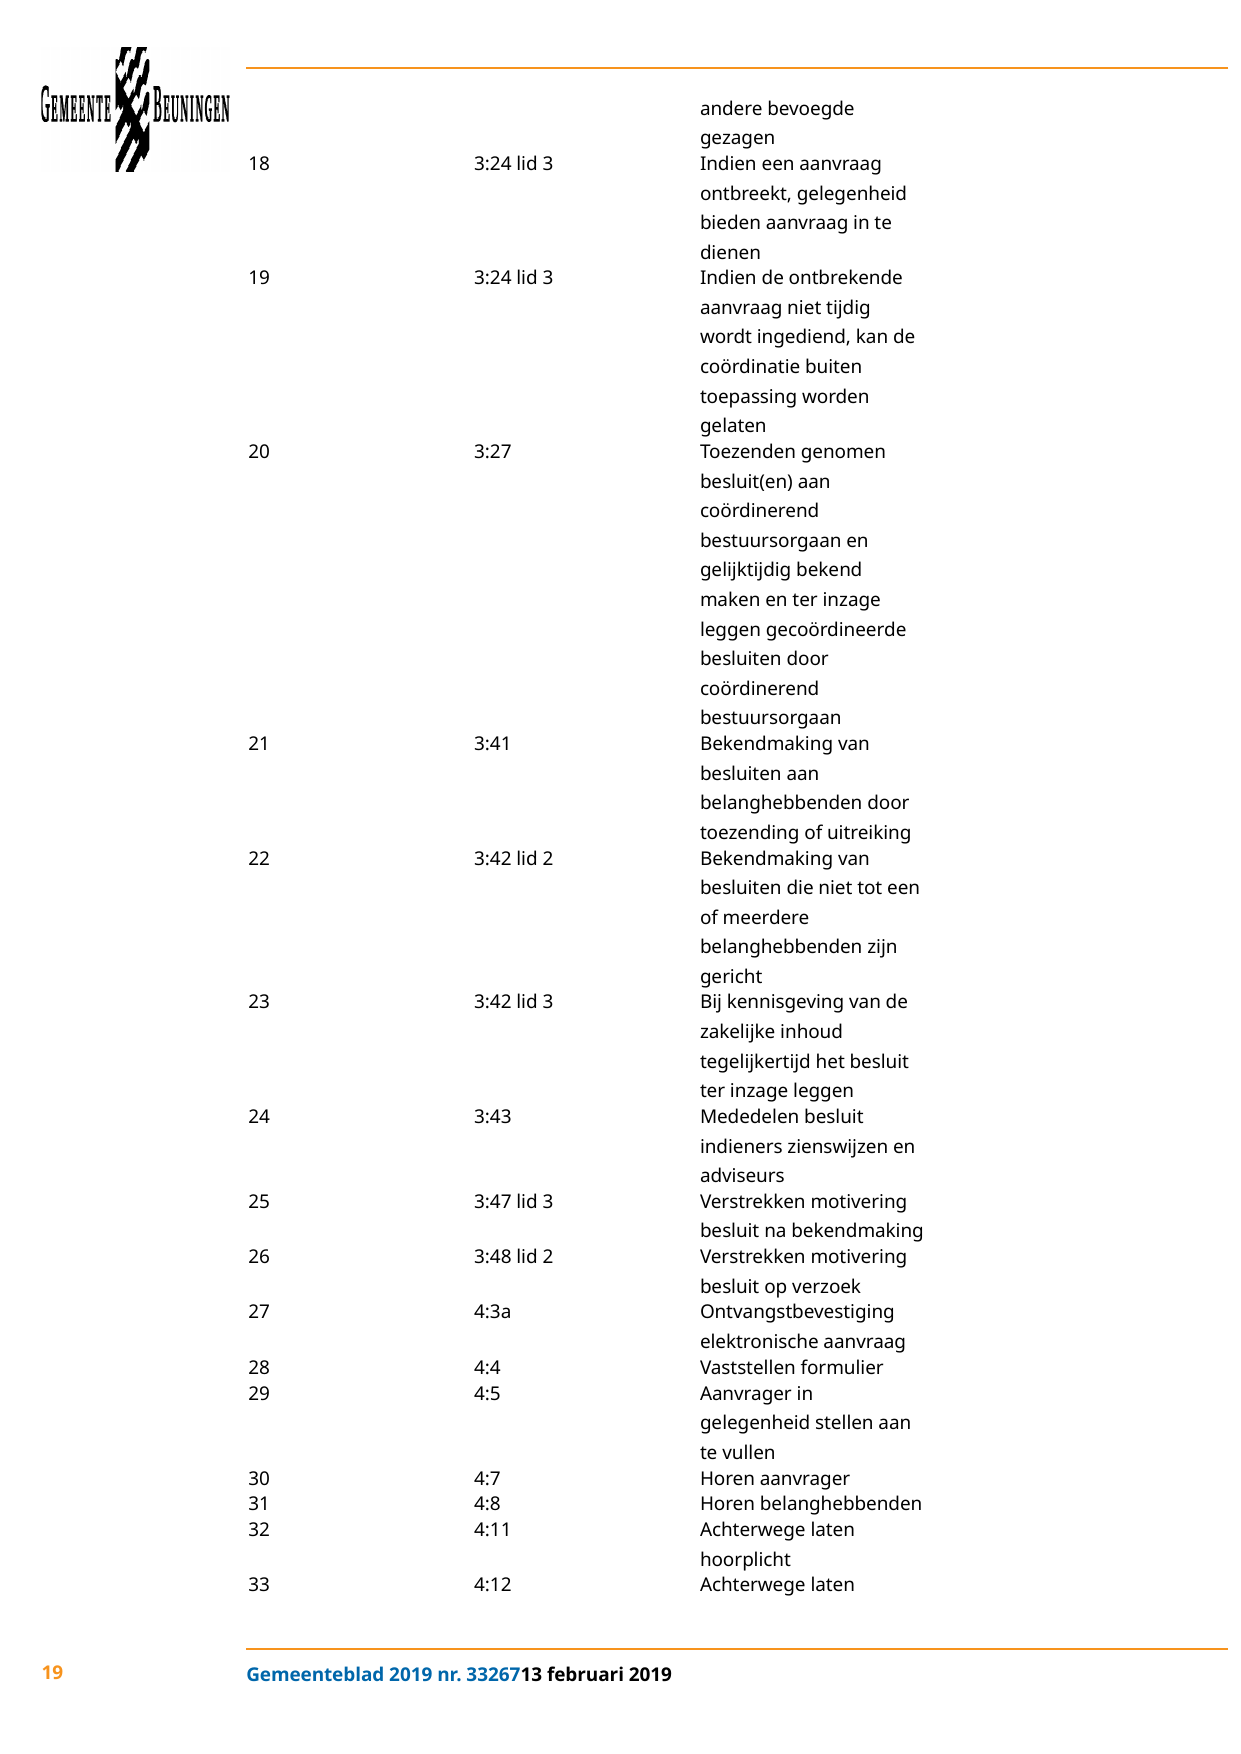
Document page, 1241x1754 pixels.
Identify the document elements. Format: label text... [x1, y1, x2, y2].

table_cell [926, 438, 1152, 730]
table_cell Mededelen besluit indieners zienswijzen en adviseurs [700, 1103, 926, 1188]
table_cell Indien de ontbrekende aanvraag niet tijdig wordt ingediend, kan de coördinatie buiten toepassing worden gelaten [700, 265, 926, 438]
table_cell [926, 95, 1152, 150]
table_cell 25 [248, 1188, 474, 1243]
table_cell Verstrekken motivering besluit na bekendmaking [700, 1188, 926, 1243]
table_cell 33 [248, 1571, 474, 1597]
table_cell Vaststellen formulier [700, 1354, 926, 1380]
picture [41, 47, 231, 172]
table_cell [926, 989, 1152, 1103]
table_cell 26 [248, 1244, 474, 1299]
table_cell Achterwege laten [700, 1571, 926, 1597]
table_cell [926, 1244, 1152, 1299]
table_cell Aanvrager in gelegenheid stellen aan te vullen [700, 1380, 926, 1465]
table_cell 4:8 [474, 1490, 700, 1516]
table_cell Bij kennisgeving van de zakelijke inhoud tegelijkertijd het besluit ter inzage leggen [700, 989, 926, 1103]
table_cell [926, 1299, 1152, 1354]
table_cell Achterwege laten hoorplicht [700, 1516, 926, 1571]
table_cell [474, 95, 700, 150]
table_cell [926, 1490, 1152, 1516]
table_cell 31 [248, 1490, 474, 1516]
table_cell Ontvangstbevestiging elektronische aanvraag [700, 1299, 926, 1354]
table_cell 29 [248, 1380, 474, 1465]
table_cell 4:7 [474, 1465, 700, 1490]
table_cell Indien een aanvraag ontbreekt, gelegenheid bieden aanvraag in te dienen [700, 150, 926, 264]
table_cell 18 [248, 150, 474, 264]
table_cell 32 [248, 1516, 474, 1571]
table_cell [926, 845, 1152, 989]
table_cell 3:42 lid 3 [474, 989, 700, 1103]
table_cell 24 [248, 1103, 474, 1188]
table_cell 4:3a [474, 1299, 700, 1354]
table_cell [926, 1354, 1152, 1380]
table_cell 20 [248, 438, 474, 730]
table_cell 3:47 lid 3 [474, 1188, 700, 1243]
table_cell Bekendmaking van besluiten aan belanghebbenden door toezending of uitreiking [700, 730, 926, 845]
table_cell [926, 1516, 1152, 1571]
table_cell Bekendmaking van besluiten die niet tot een of meerdere belanghebbenden zijn gericht [700, 845, 926, 989]
table_cell 23 [248, 989, 474, 1103]
table_cell [926, 1465, 1152, 1490]
table_cell 27 [248, 1299, 474, 1354]
table_cell 3:27 [474, 438, 700, 730]
table_cell [926, 1380, 1152, 1465]
table_cell 3:42 lid 2 [474, 845, 700, 989]
table_cell 3:43 [474, 1103, 700, 1188]
table_cell 19 [248, 265, 474, 438]
table_cell [248, 95, 474, 150]
table_cell 4:12 [474, 1571, 700, 1597]
table_cell 3:24 lid 3 [474, 265, 700, 438]
table_cell [926, 1188, 1152, 1243]
table_cell [926, 265, 1152, 438]
table_cell 30 [248, 1465, 474, 1490]
table_cell Horen belanghebbenden [700, 1490, 926, 1516]
table_cell [926, 1571, 1152, 1597]
table_cell 4:4 [474, 1354, 700, 1380]
table_cell Horen aanvrager [700, 1465, 926, 1490]
table_cell 21 [248, 730, 474, 845]
table_cell 28 [248, 1354, 474, 1380]
table_cell 4:11 [474, 1516, 700, 1571]
table_cell Toezenden genomen besluit(en) aan coördinerend bestuursorgaan en gelijktijdig bekend maken en ter inzage leggen gecoördineerde besluiten door coördinerend bestuursorgaan [700, 438, 926, 730]
table_cell [926, 1103, 1152, 1188]
table_cell Verstrekken motivering besluit op verzoek [700, 1244, 926, 1299]
table_cell [926, 730, 1152, 845]
table_cell [926, 150, 1152, 264]
table_cell 3:24 lid 3 [474, 150, 700, 264]
table_cell 4:5 [474, 1380, 700, 1465]
table_cell andere bevoegde gezagen [700, 95, 926, 150]
table_cell 3:41 [474, 730, 700, 845]
table_cell 3:48 lid 2 [474, 1244, 700, 1299]
table_cell 22 [248, 845, 474, 989]
